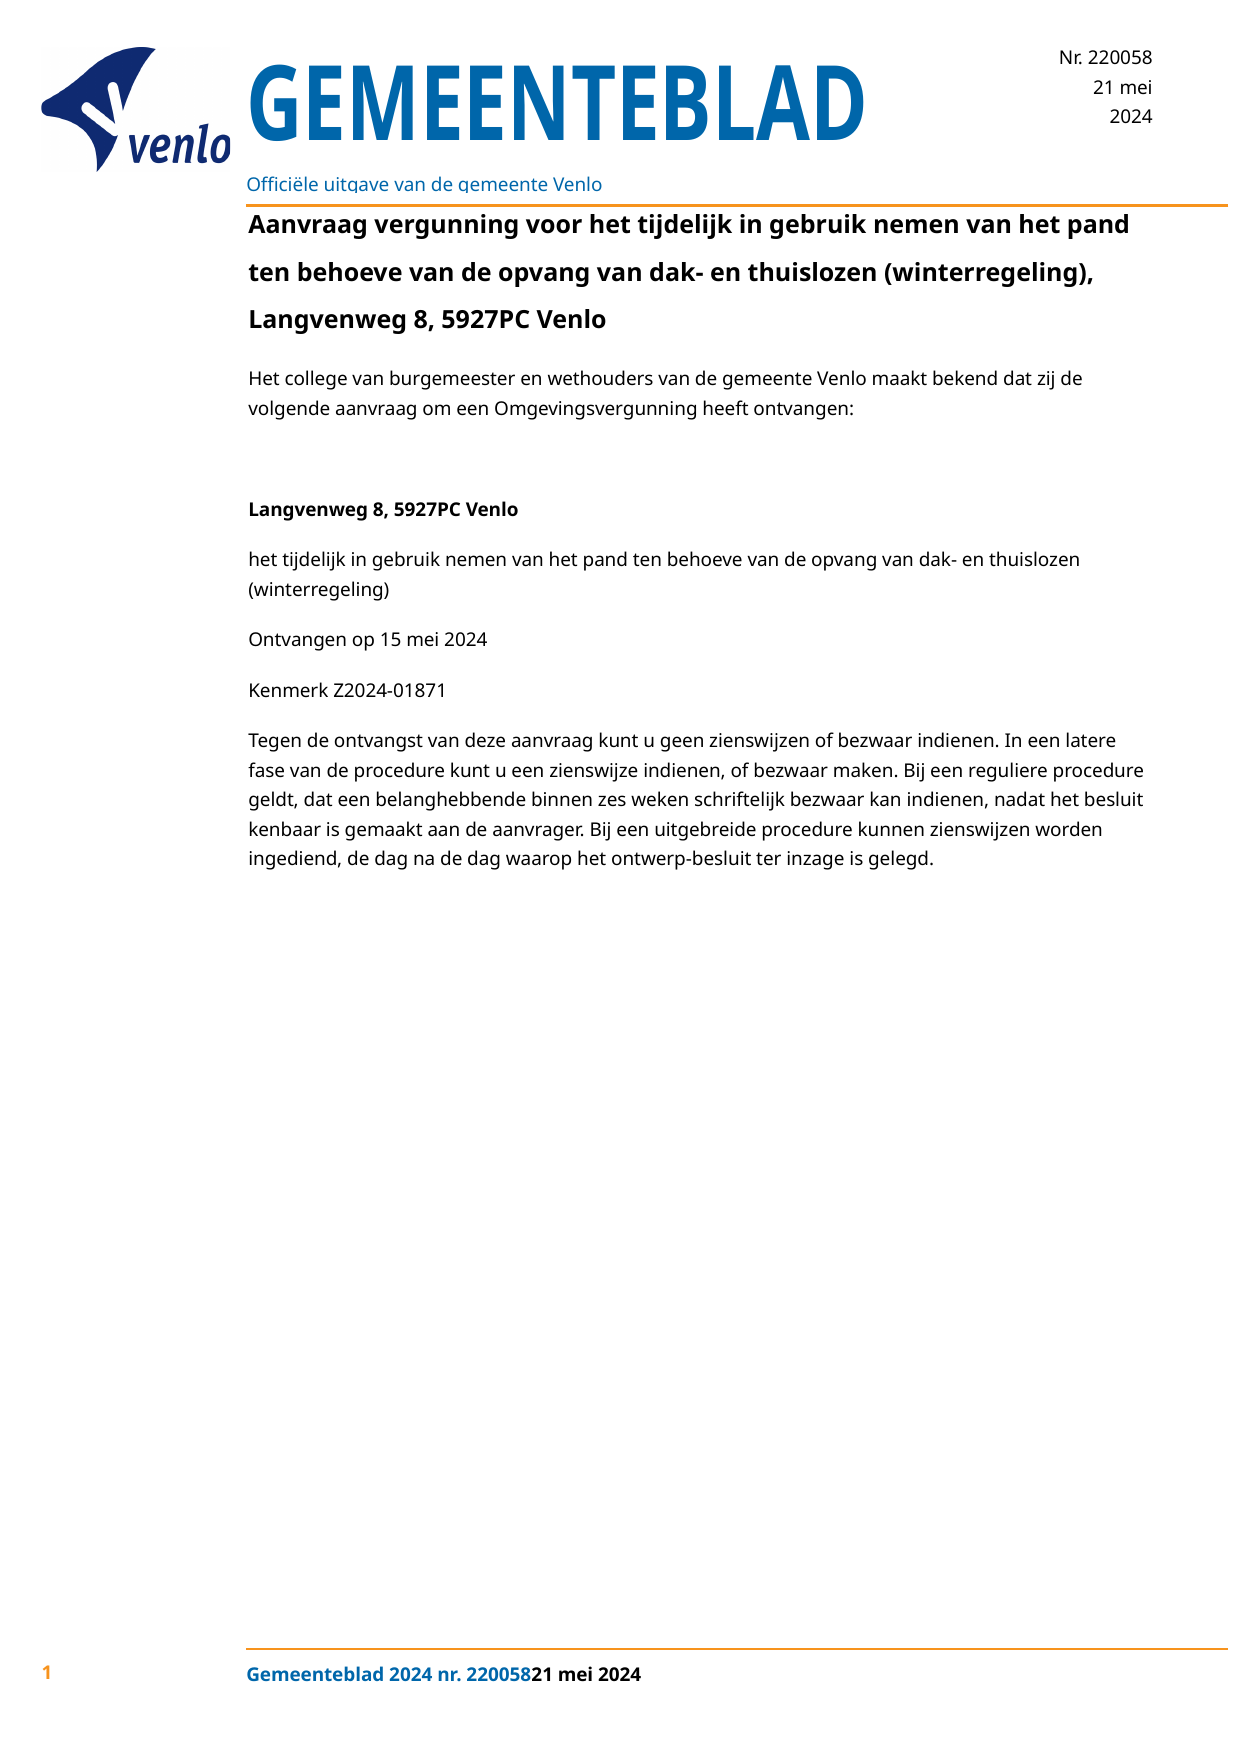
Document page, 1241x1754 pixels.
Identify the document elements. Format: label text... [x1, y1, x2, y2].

text Langvenweg 8, 5927PC Venlo [248, 496, 1152, 522]
text Ontvangen op 15 mei 2024 [248, 626, 1152, 652]
text Het college van burgemeester en wethouders van de gemeente Venlo maakt bekend dat zij de volgende aanvraag om een Omgevingsvergunning heeft ontvangen: [248, 366, 1152, 421]
picture [41, 47, 231, 172]
text Aanvraag vergunning voor het tijdelijk in gebruik nemen van het pand ten behoeve van de opvang van dak- en thuislozen (winterregeling), Langvenweg 8, 5927PC Venlo [248, 207, 1152, 336]
text het tijdelijk in gebruik nemen van het pand ten behoeve van de opvang van dak- en thuislozen (winterregeling) [248, 546, 1152, 602]
text Tegen de ontvangst van deze aanvraag kunt u geen zienswijzen of bezwaar indienen. In een latere fase van de procedure kunt u een zienswijze indienen, of bezwaar maken. Bij een reguliere procedure geldt, dat een belanghebbende binnen zes weken schriftelijk bezwaar kan indienen, nadat het besluit kenbaar is gemaakt aan de aanvrager. Bij een uitgebreide procedure kunnen zienswijzen worden ingediend, de dag na de dag waarop het ontwerp-besluit ter inzage is gelegd. [248, 727, 1152, 871]
text Kenmerk Z2024-01871 [248, 677, 1152, 702]
